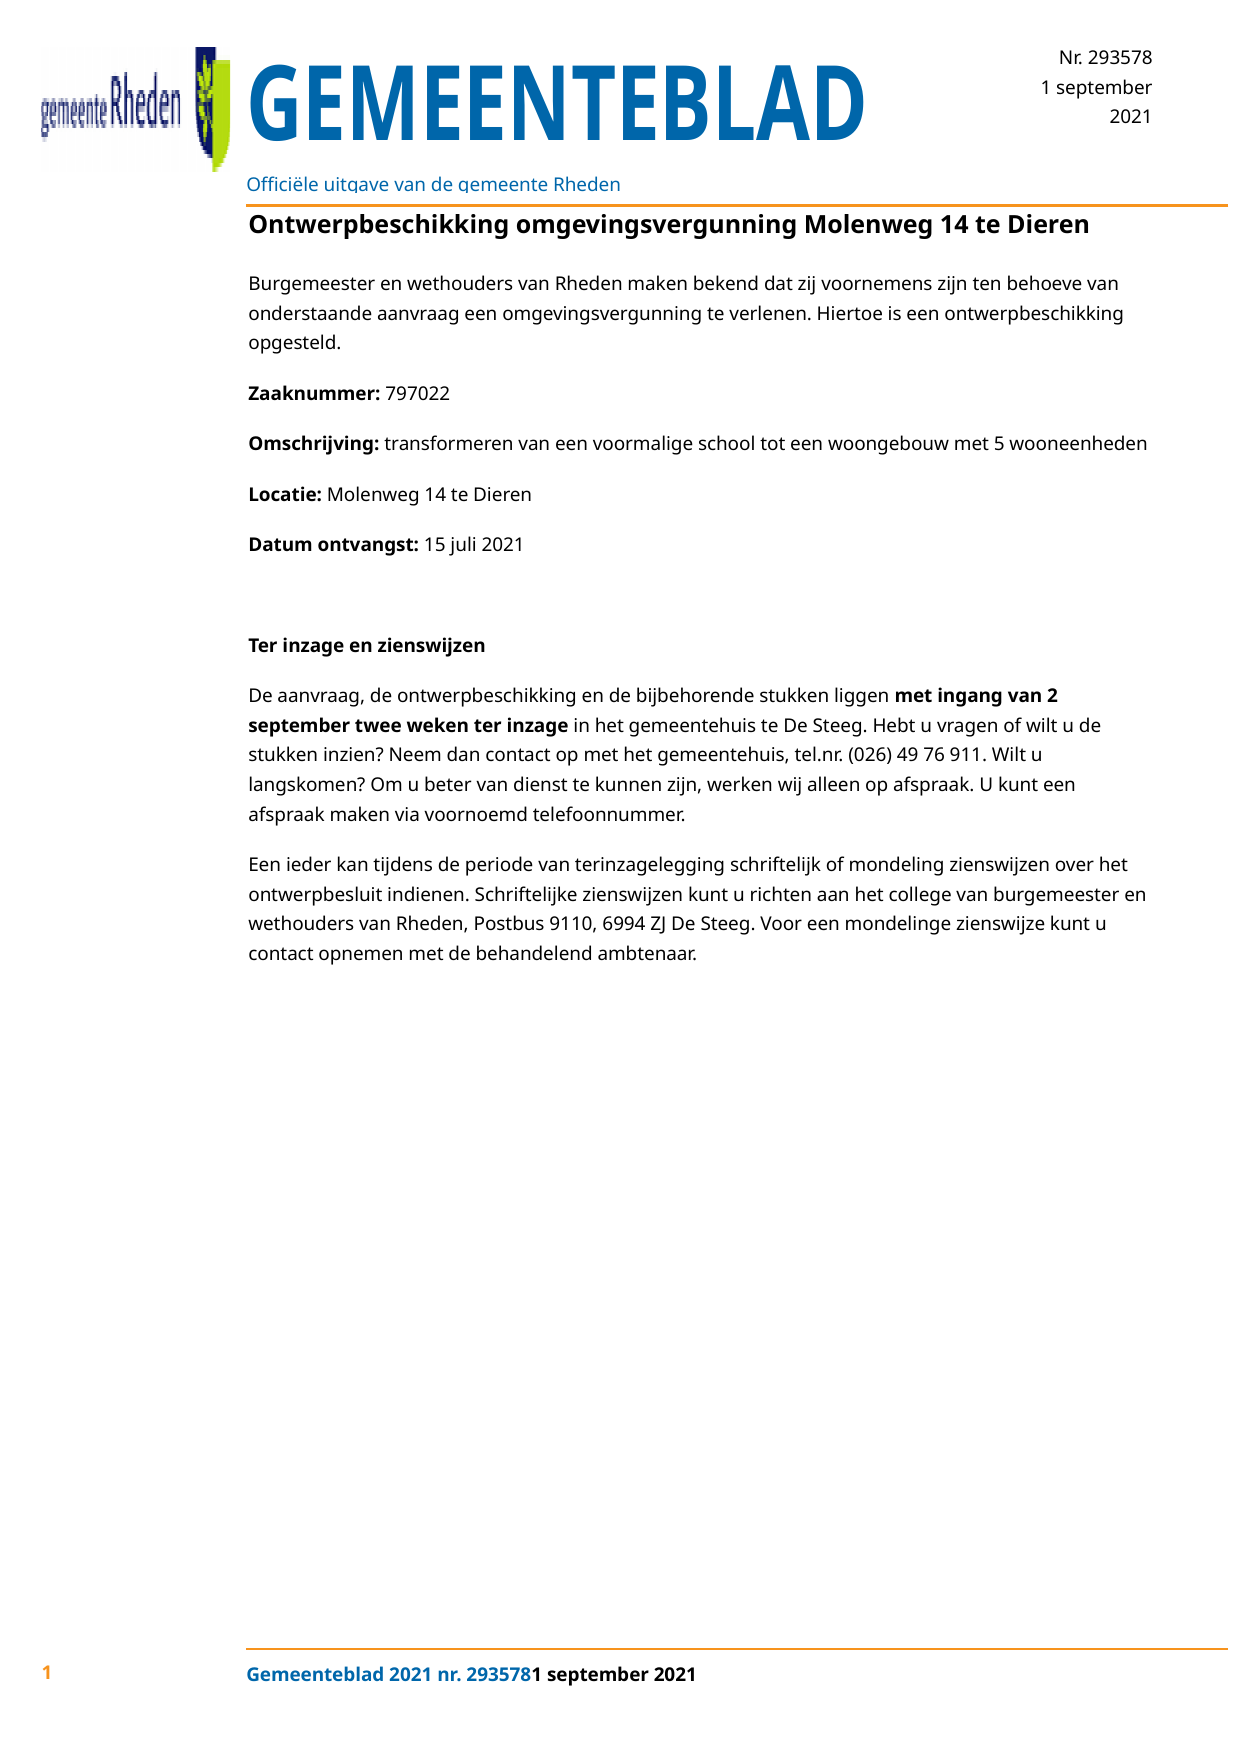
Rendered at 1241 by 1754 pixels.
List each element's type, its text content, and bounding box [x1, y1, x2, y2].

picture [41, 47, 231, 172]
text Locatie: Molenweg 14 te Dieren [248, 481, 1152, 506]
text Datum ontvangst: 15 juli 2021 [248, 531, 1152, 557]
text Ter inzage en zienswijzen [248, 632, 1152, 658]
text Een ieder kan tijdens de periode van terinzagelegging schriftelijk of mondeling zienswijzen over het ontwerpbesluit indienen. Schriftelijke zienswijzen kunt u richten aan het college van burgemeester en wethouders van Rheden, Postbus 9110, 6994 ZJ De Steeg. Voor een mondelinge zienswijze kunt u contact opnemen met de behandelend ambtenaar. [248, 851, 1152, 966]
text Burgemeester en wethouders van Rheden maken bekend dat zij voornemens zijn ten behoeve van onderstaande aanvraag een omgevingsvergunning te verlenen. Hiertoe is een ontwerpbeschikking opgesteld. [248, 270, 1152, 355]
text Zaaknummer: 797022 [248, 380, 1152, 406]
text De aanvraag, de ontwerpbeschikking en de bijbehorende stukken liggen met ingang van 2 september twee weken ter inzage in het gemeentehuis te De Steeg. Hebt u vragen of wilt u de stukken inzien? Neem dan contact op met het gemeentehuis, tel.nr. (026) 49 76 911. Wilt u langskomen? Om u beter van dienst te kunnen zijn, werken wij alleen op afspraak. U kunt een afspraak maken via voornoemd telefoonnummer. [248, 682, 1152, 826]
text Ontwerpbeschikking omgevingsvergunning Molenweg 14 te Dieren [248, 207, 1152, 241]
text Omschrijving: transformeren van een voormalige school tot een woongebouw met 5 wooneenheden [248, 430, 1152, 456]
